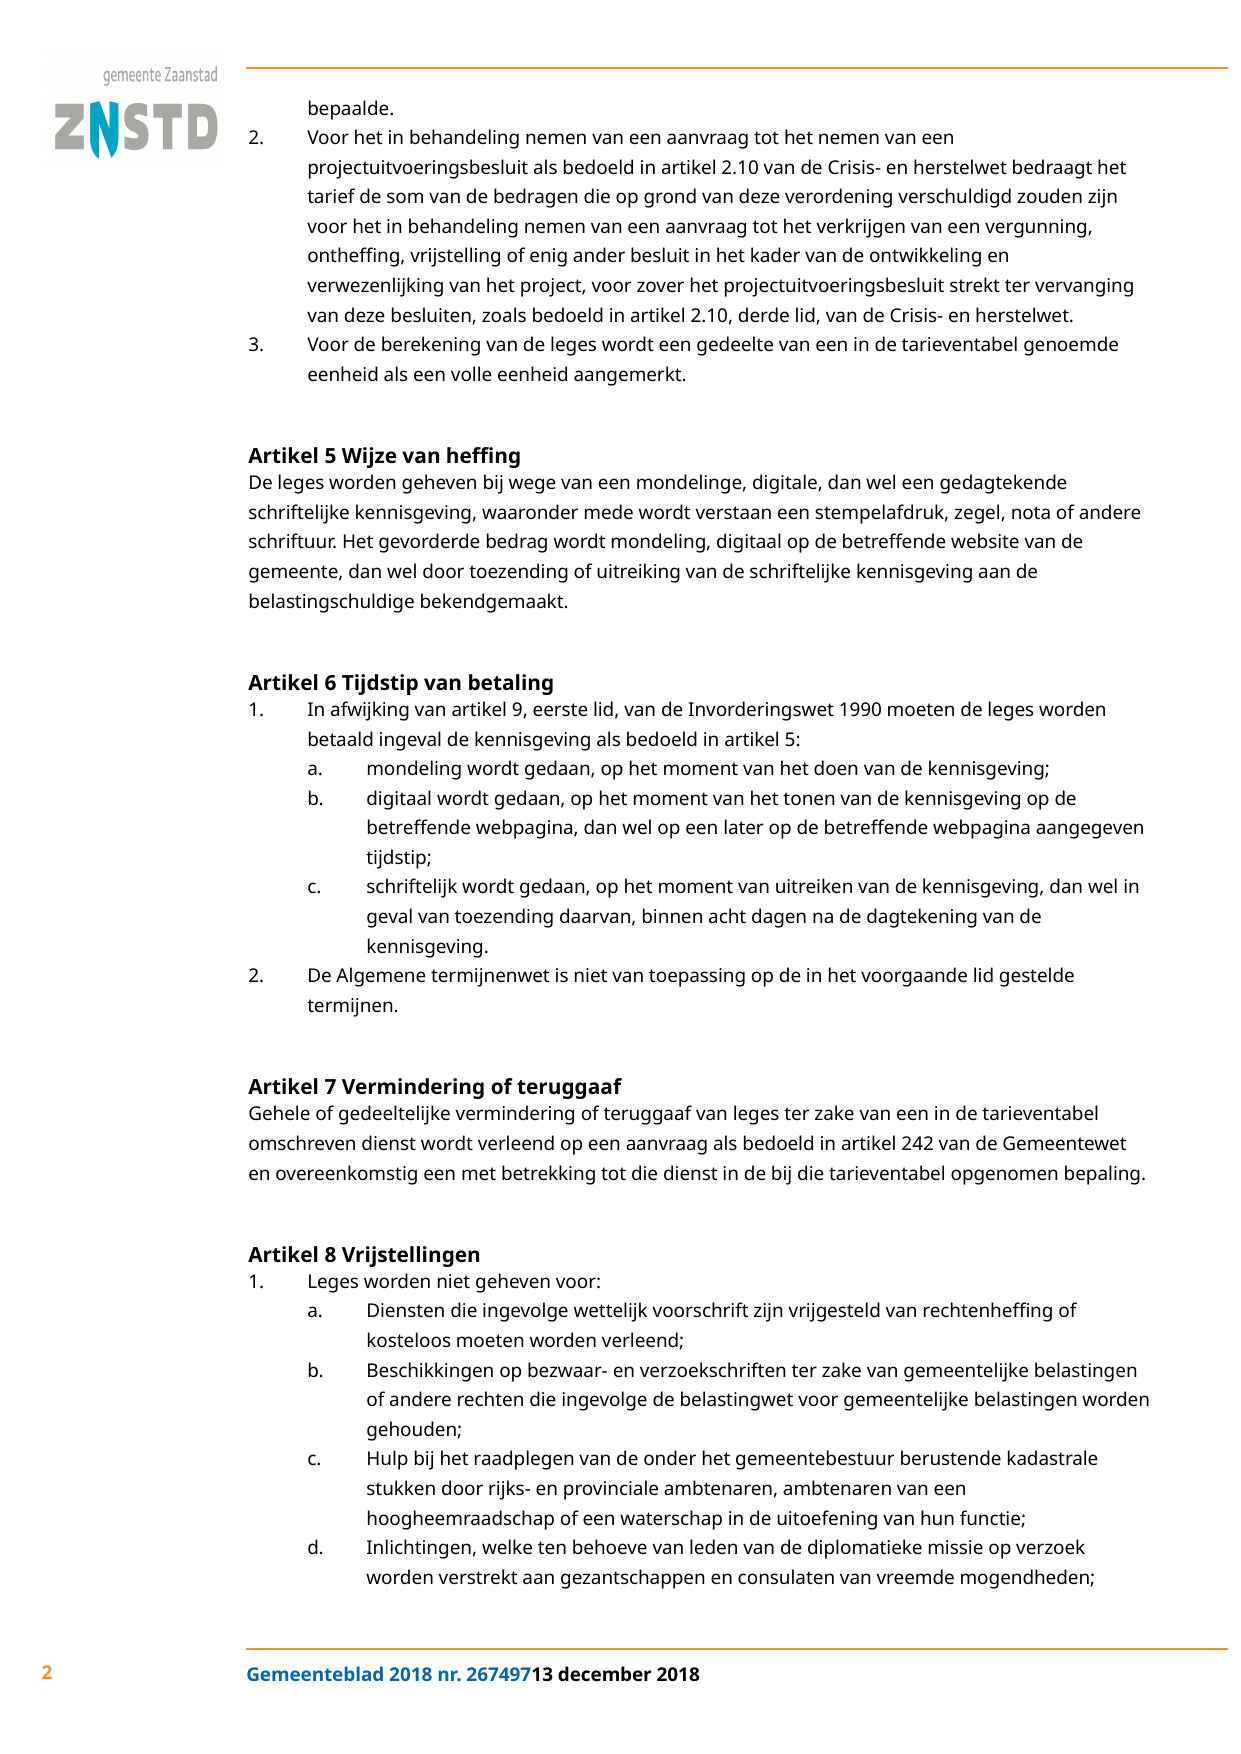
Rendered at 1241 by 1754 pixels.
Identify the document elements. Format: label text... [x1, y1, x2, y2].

list mondeling wordt gedaan, op het moment van het doen van de kennisgeving; [307, 755, 1152, 781]
text Artikel 5 Wijze van heffing [248, 441, 1152, 469]
list De Algemene termijnenwet is niet van toepassing op de in het voorgaande lid gestelde termijnen. [248, 962, 1152, 1018]
text Artikel 8 Vrijstellingen [248, 1240, 1152, 1268]
text De leges worden geheven bij wege van een mondelinge, digitale, dan wel een gedagtekende schriftelijke kennisgeving, waaronder mede wordt verstaan een stempelafdruk, zegel, nota of andere schriftuur. Het gevorderde bedrag wordt mondeling, digitaal op de betreffende website van de gemeente, dan wel door toezending of uitreiking van de schriftelijke kennisgeving aan de belastingschuldige bekendgemaakt. [248, 469, 1152, 613]
list Inlichtingen, welke ten behoeve van leden van de diplomatieke missie op verzoek worden verstrekt aan gezantschappen en consulaten van vreemde mogendheden; [307, 1534, 1152, 1590]
list digitaal wordt gedaan, op het moment van het tonen van de kennisgeving op de betreffende webpagina, dan wel op een later op de betreffende webpagina aangegeven tijdstip; [307, 785, 1152, 870]
picture [41, 47, 231, 172]
list Voor de berekening van de leges wordt een gedeelte van een in de tarieventabel genoemde eenheid als een volle eenheid aangemerkt. [248, 331, 1152, 387]
text Gehele of gedeeltelijke vermindering of teruggaaf van leges ter zake van een in de tarieventabel omschreven dienst wordt verleend op een aanvraag als bedoeld in artikel 242 van de Gemeentewet en overeenkomstig een met betrekking tot die dienst in de bij die tarieventabel opgenomen bepaling. [248, 1101, 1152, 1185]
list Beschikkingen op bezwaar- en verzoekschriften ter zake van gemeentelijke belastingen of andere rechten die ingevolge de belastingwet voor gemeentelijke belastingen worden gehouden; [307, 1357, 1152, 1442]
text Artikel 6 Tijdstip van betaling [248, 668, 1152, 696]
list bepaalde. [248, 95, 1152, 121]
list schriftelijk wordt gedaan, op het moment van uitreiken van de kennisgeving, dan wel in geval van toezending daarvan, binnen acht dagen na de dagtekening van de kennisgeving. [307, 874, 1152, 959]
list Diensten die ingevolge wettelijk voorschrift zijn vrijgesteld van rechtenheffing of kosteloos moeten worden verleend; [307, 1298, 1152, 1353]
list In afwijking van artikel 9, eerste lid, van de Invorderingswet 1990 moeten de leges worden betaald ingeval de kennisgeving als bedoeld in artikel 5: [248, 696, 1152, 752]
list Leges worden niet geheven voor: [248, 1268, 1152, 1294]
list Voor het in behandeling nemen van een aanvraag tot het nemen van een projectuitvoeringsbesluit als bedoeld in artikel 2.10 van de Crisis- en herstelwet bedraagt het tarief de som van de bedragen die op grond van deze verordening verschuldigd zouden zijn voor het in behandeling nemen van een aanvraag tot het verkrijgen van een vergunning, ontheffing, vrijstelling of enig ander besluit in het kader van de ontwikkeling en verwezenlijking van het project, voor zover het projectuitvoeringsbesluit strekt ter vervanging van deze besluiten, zoals bedoeld in artikel 2.10, derde lid, van de Crisis- en herstelwet. [248, 124, 1152, 328]
list Hulp bij het raadplegen van de onder het gemeentebestuur berustende kadastrale stukken door rijks- en provinciale ambtenaren, ambtenaren van een hoogheemraadschap of een waterschap in de uitoefening van hun functie; [307, 1446, 1152, 1531]
text Artikel 7 Vermindering of teruggaaf [248, 1072, 1152, 1101]
